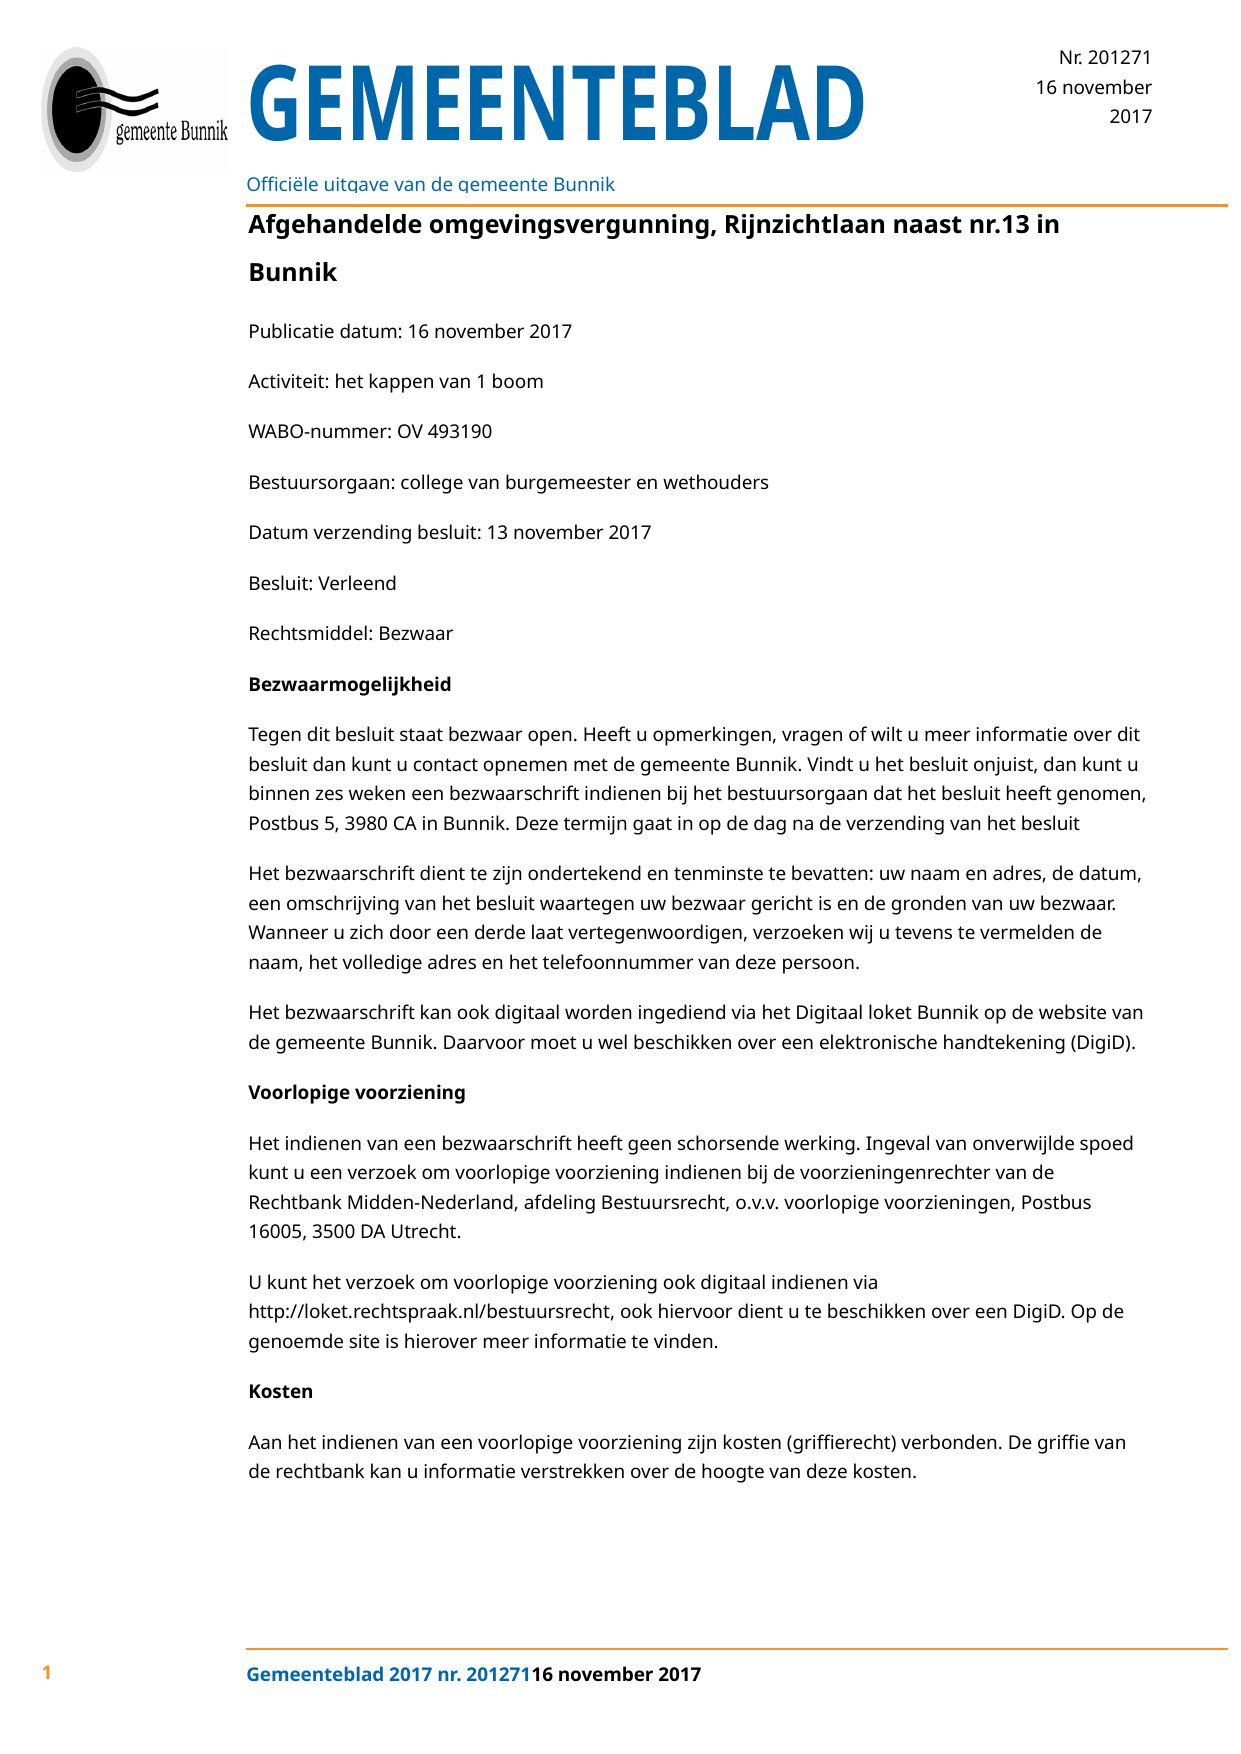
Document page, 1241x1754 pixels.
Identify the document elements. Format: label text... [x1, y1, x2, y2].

text Tegen dit besluit staat bezwaar open. Heeft u opmerkingen, vragen of wilt u meer informatie over dit besluit dan kunt u contact opnemen met de gemeente Bunnik. Vindt u het besluit onjuist, dan kunt u binnen zes weken een bezwaarschrift indienen bij het bestuursorgaan dat het besluit heeft genomen, Postbus 5, 3980 CA in Bunnik. Deze termijn gaat in op de dag na de verzending van het besluit [248, 721, 1152, 836]
text Bestuursorgaan: college van burgemeester en wethouders [248, 469, 1152, 495]
text Het bezwaarschrift dient te zijn ondertekend en tenminste te bevatten: uw naam en adres, de datum, een omschrijving van het besluit waartegen uw bezwaar gericht is en de gronden van uw bezwaar. Wanneer u zich door een derde laat vertegenwoordigen, verzoeken wij u tevens te vermelden de naam, het volledige adres en het telefoonnummer van deze persoon. [248, 860, 1152, 975]
text Bezwaarmogelijkheid [248, 671, 1152, 697]
text Datum verzending besluit: 13 november 2017 [248, 519, 1152, 545]
text Voorlopige voorziening [248, 1079, 1152, 1105]
text Publicatie datum: 16 november 2017 [248, 318, 1152, 344]
text Het indienen van een bezwaarschrift heeft geen schorsende werking. Ingeval van onverwijlde spoed kunt u een verzoek om voorlopige voorziening indienen bij de voorzieningenrechter van de Rechtbank Midden-Nederland, afdeling Bestuursrecht, o.v.v. voorlopige voorzieningen, Postbus 16005, 3500 DA Utrecht. [248, 1130, 1152, 1244]
text Rechtsmiddel: Bezwaar [248, 620, 1152, 646]
text Het bezwaarschrift kan ook digitaal worden ingediend via het Digitaal loket Bunnik op de website van de gemeente Bunnik. Daarvoor moet u wel beschikken over een elektronische handtekening (DigiD). [248, 999, 1152, 1055]
text Besluit: Verleend [248, 570, 1152, 596]
text Afgehandelde omgevingsvergunning, Rijnzichtlaan naast nr.13 in Bunnik [248, 207, 1152, 288]
text U kunt het verzoek om voorlopige voorziening ook digitaal indienen via http://loket.rechtspraak.nl/bestuursrecht, ook hiervoor dient u te beschikken over een DigiD. Op de genoemde site is hierover meer informatie te vinden. [248, 1269, 1152, 1354]
text Kosten [248, 1379, 1152, 1404]
text WABO-nummer: OV 493190 [248, 419, 1152, 444]
picture [41, 47, 231, 172]
text Activiteit: het kappen van 1 boom [248, 368, 1152, 394]
text Aan het indienen van een voorlopige voorziening zijn kosten (griffierecht) verbonden. De griffie van de rechtbank kan u informatie verstrekken over de hoogte van deze kosten. [248, 1429, 1152, 1484]
